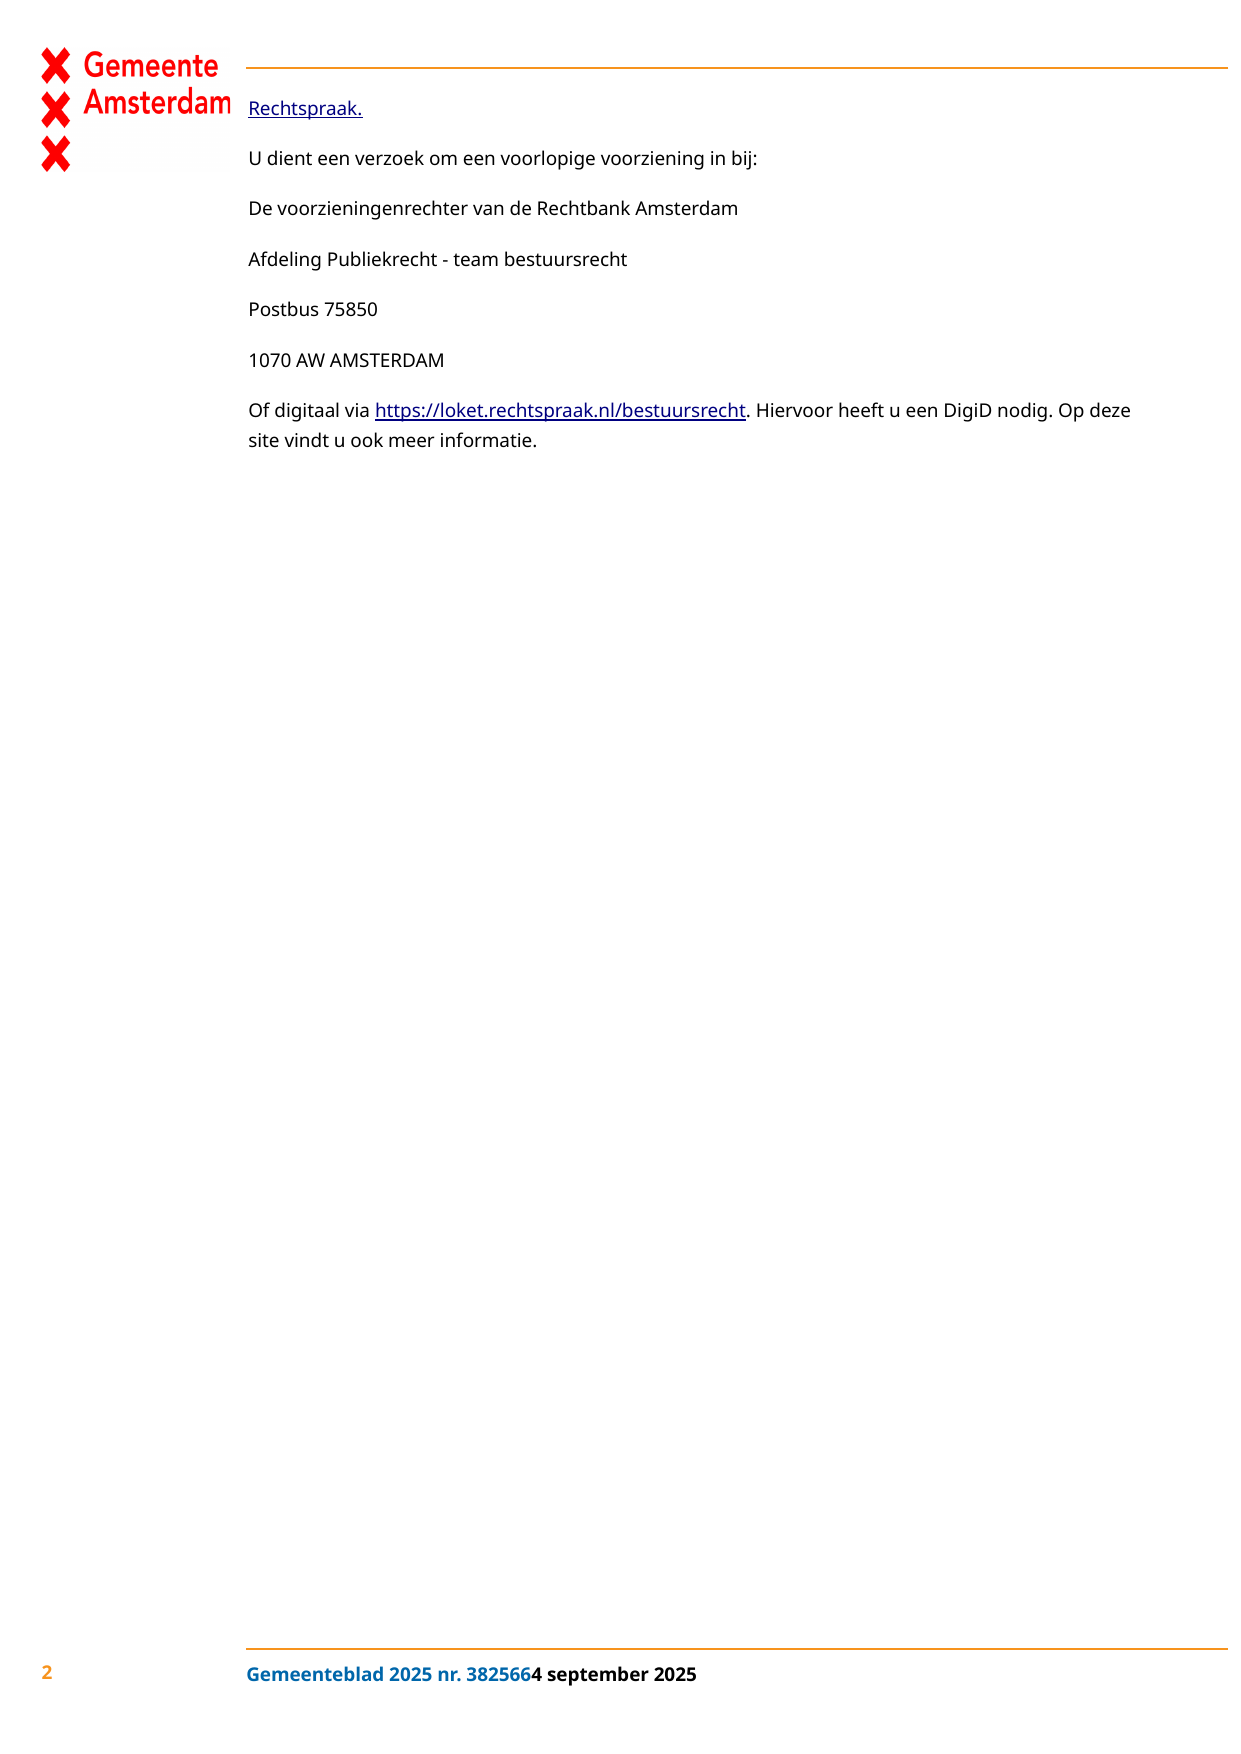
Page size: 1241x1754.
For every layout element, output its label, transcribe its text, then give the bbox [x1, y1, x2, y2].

text 1070 AW AMSTERDAM [248, 347, 1152, 373]
picture [41, 47, 231, 172]
text Postbus 75850 [248, 296, 1152, 322]
text Of digitaal via https://loket.rechtspraak.nl/bestuursrecht. Hiervoor heeft u een DigiD nodig. Op deze site vindt u ook meer informatie. [248, 397, 1152, 453]
text Rechtspraak. [248, 95, 1152, 121]
text Afdeling Publiekrecht - team bestuursrecht [248, 246, 1152, 272]
text De voorzieningenrechter van de Rechtbank Amsterdam [248, 196, 1152, 221]
text U dient een verzoek om een voorlopige voorziening in bij: [248, 145, 1152, 171]
